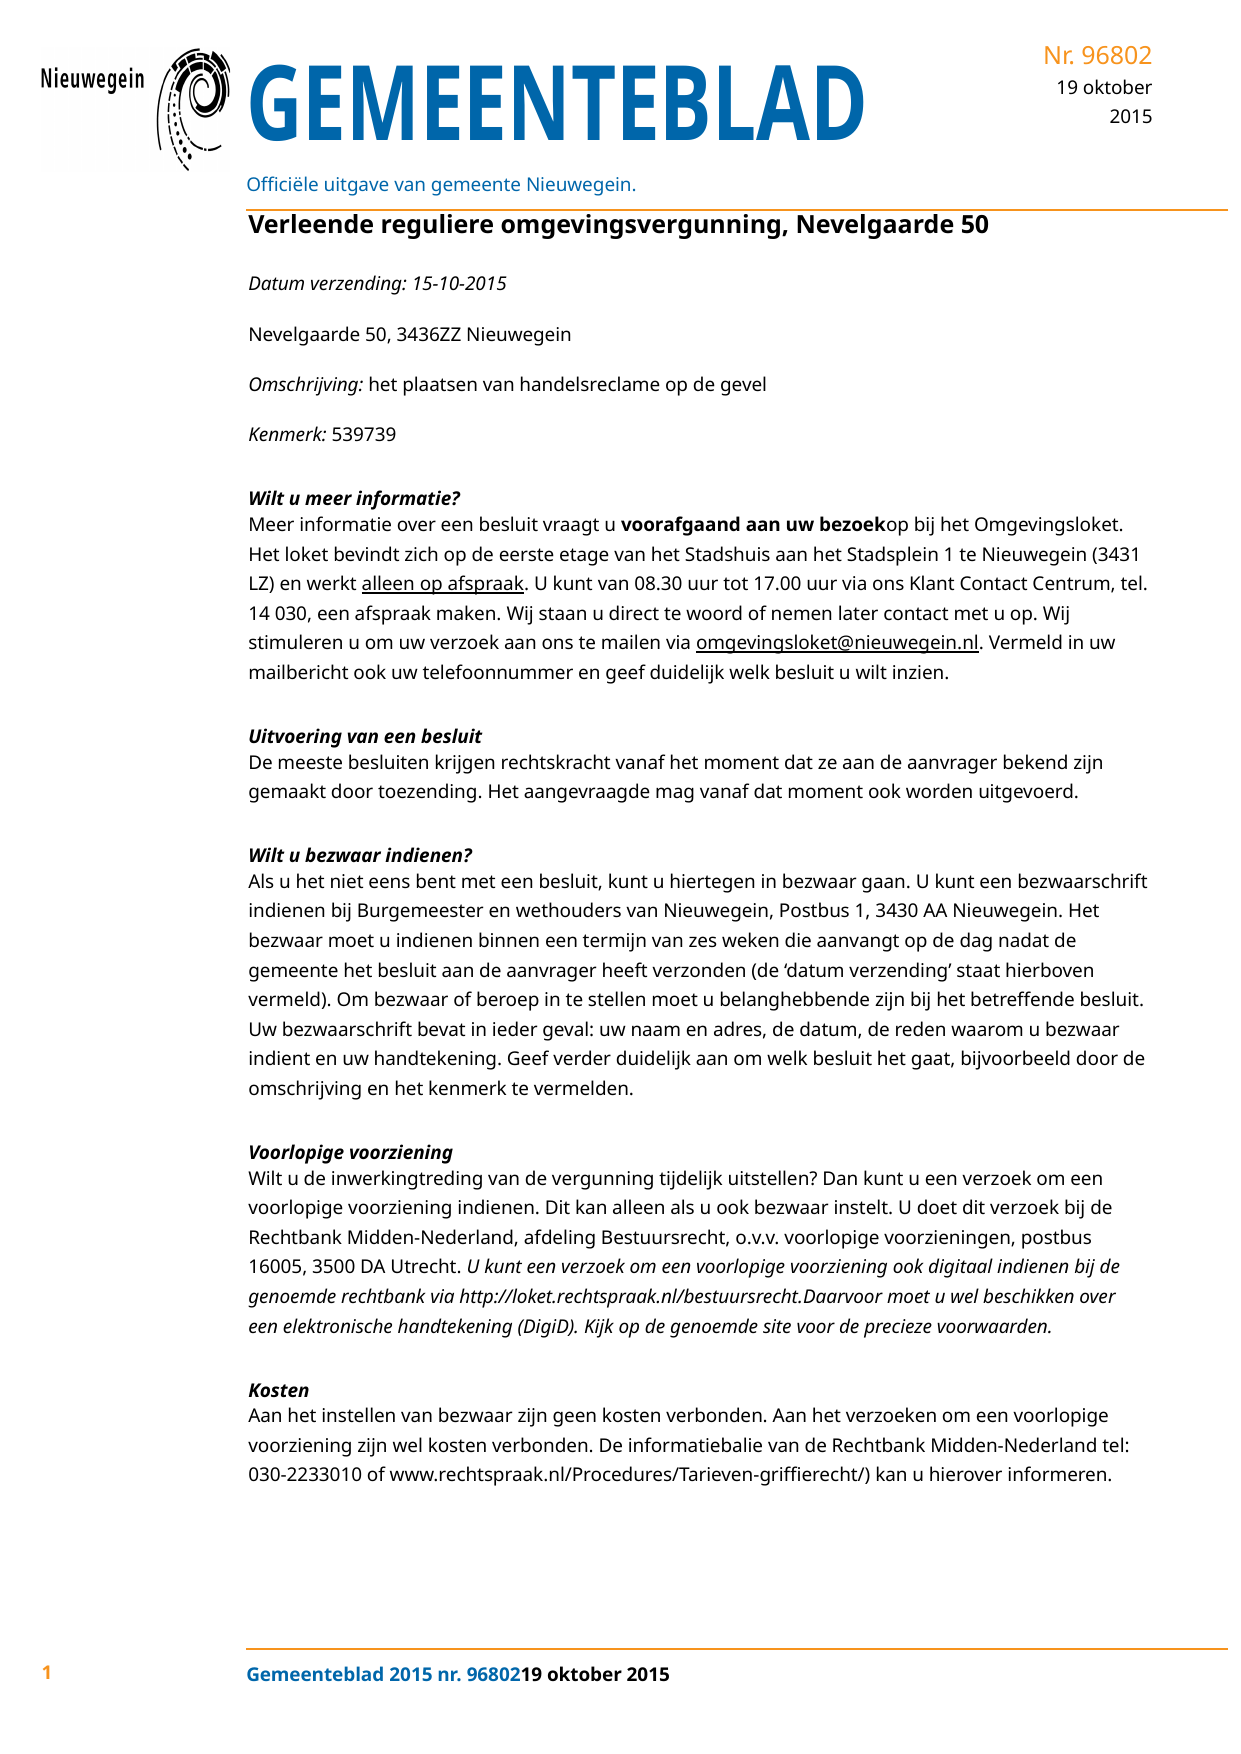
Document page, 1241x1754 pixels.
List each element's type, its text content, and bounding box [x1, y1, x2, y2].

text Verleende reguliere omgevingsvergunning, Nevelgaarde 50 [248, 211, 1152, 241]
picture [41, 47, 231, 172]
text Uitvoering van een besluit [248, 723, 1152, 749]
text Omschrijving: het plaatsen van handelsreclame op de gevel [248, 371, 1152, 397]
text Voorlopige voorziening [248, 1139, 1152, 1165]
text De meeste besluiten krijgen rechtskracht vanaf het moment dat ze aan de aanvrager bekend zijn gemaakt door toezending. Het aangevraagde mag vanaf dat moment ook worden uitgevoerd. [248, 749, 1152, 804]
text Wilt u meer informatie? [248, 486, 1152, 511]
text Datum verzending: 15-10-2015 [248, 270, 1152, 296]
text Kosten [248, 1377, 1152, 1402]
text Meer informatie over een besluit vraagt u voorafgaand aan uw bezoekop bij het Omgevingsloket. Het loket bevindt zich op de eerste etage van het Stadshuis aan het Stadsplein 1 te Nieuwegein (3431 LZ) en werkt alleen op afspraak. U kunt van 08.30 uur tot 17.00 uur via ons Klant Contact Centrum, tel. 14 030, een afspraak maken. Wij staan u direct te woord of nemen later contact met u op. Wij stimuleren u om uw verzoek aan ons te mailen via omgevingsloket@nieuwegein.nl. Vermeld in uw mailbericht ook uw telefoonnummer en geef duidelijk welk besluit u wilt inzien. [248, 511, 1152, 685]
text Aan het instellen van bezwaar zijn geen kosten verbonden. Aan het verzoeken om een voorlopige voorziening zijn wel kosten verbonden. De informatiebalie van de Rechtbank Midden-Nederland tel: 030-2233010 of www.rechtspraak.nl/Procedures/Tarieven-griffierecht/) kan u hierover informeren. [248, 1402, 1152, 1487]
text Als u het niet eens bent met een besluit, kunt u hiertegen in bezwaar gaan. U kunt een bezwaarschrift indienen bij Burgemeester en wethouders van Nieuwegein, Postbus 1, 3430 AA Nieuwegein. Het bezwaar moet u indienen binnen een termijn van zes weken die aanvangt op de dag nadat de gemeente het besluit aan de aanvrager heeft verzonden (de ‘datum verzending’ staat hierboven vermeld). Om bezwaar of beroep in te stellen moet u belanghebbende zijn bij het betreffende besluit. Uw bezwaarschrift bevat in ieder geval: uw naam en adres, de datum, de reden waarom u bezwaar indient en uw handtekening. Geef verder duidelijk aan om welk besluit het gaat, bijvoorbeeld door de omschrijving en het kenmerk te vermelden. [248, 868, 1152, 1101]
text Nevelgaarde 50, 3436ZZ Nieuwegein [248, 321, 1152, 346]
text Wilt u de inwerkingtreding van de vergunning tijdelijk uitstellen? Dan kunt u een verzoek om een voorlopige voorziening indienen. Dit kan alleen als u ook bezwaar instelt. U doet dit verzoek bij de Rechtbank Midden-Nederland, afdeling Bestuursrecht, o.v.v. voorlopige voorzieningen, postbus 16005, 3500 DA Utrecht. U kunt een verzoek om een voorlopige voorziening ook digitaal indienen bij de genoemde rechtbank via http://loket.rechtspraak.nl/bestuursrecht.Daarvoor moet u wel beschikken over een elektronische handtekening (DigiD). Kijk op de genoemde site voor de precieze voorwaarden. [248, 1165, 1152, 1338]
text Kenmerk: 539739 [248, 422, 1152, 447]
text Wilt u bezwaar indienen? [248, 842, 1152, 868]
